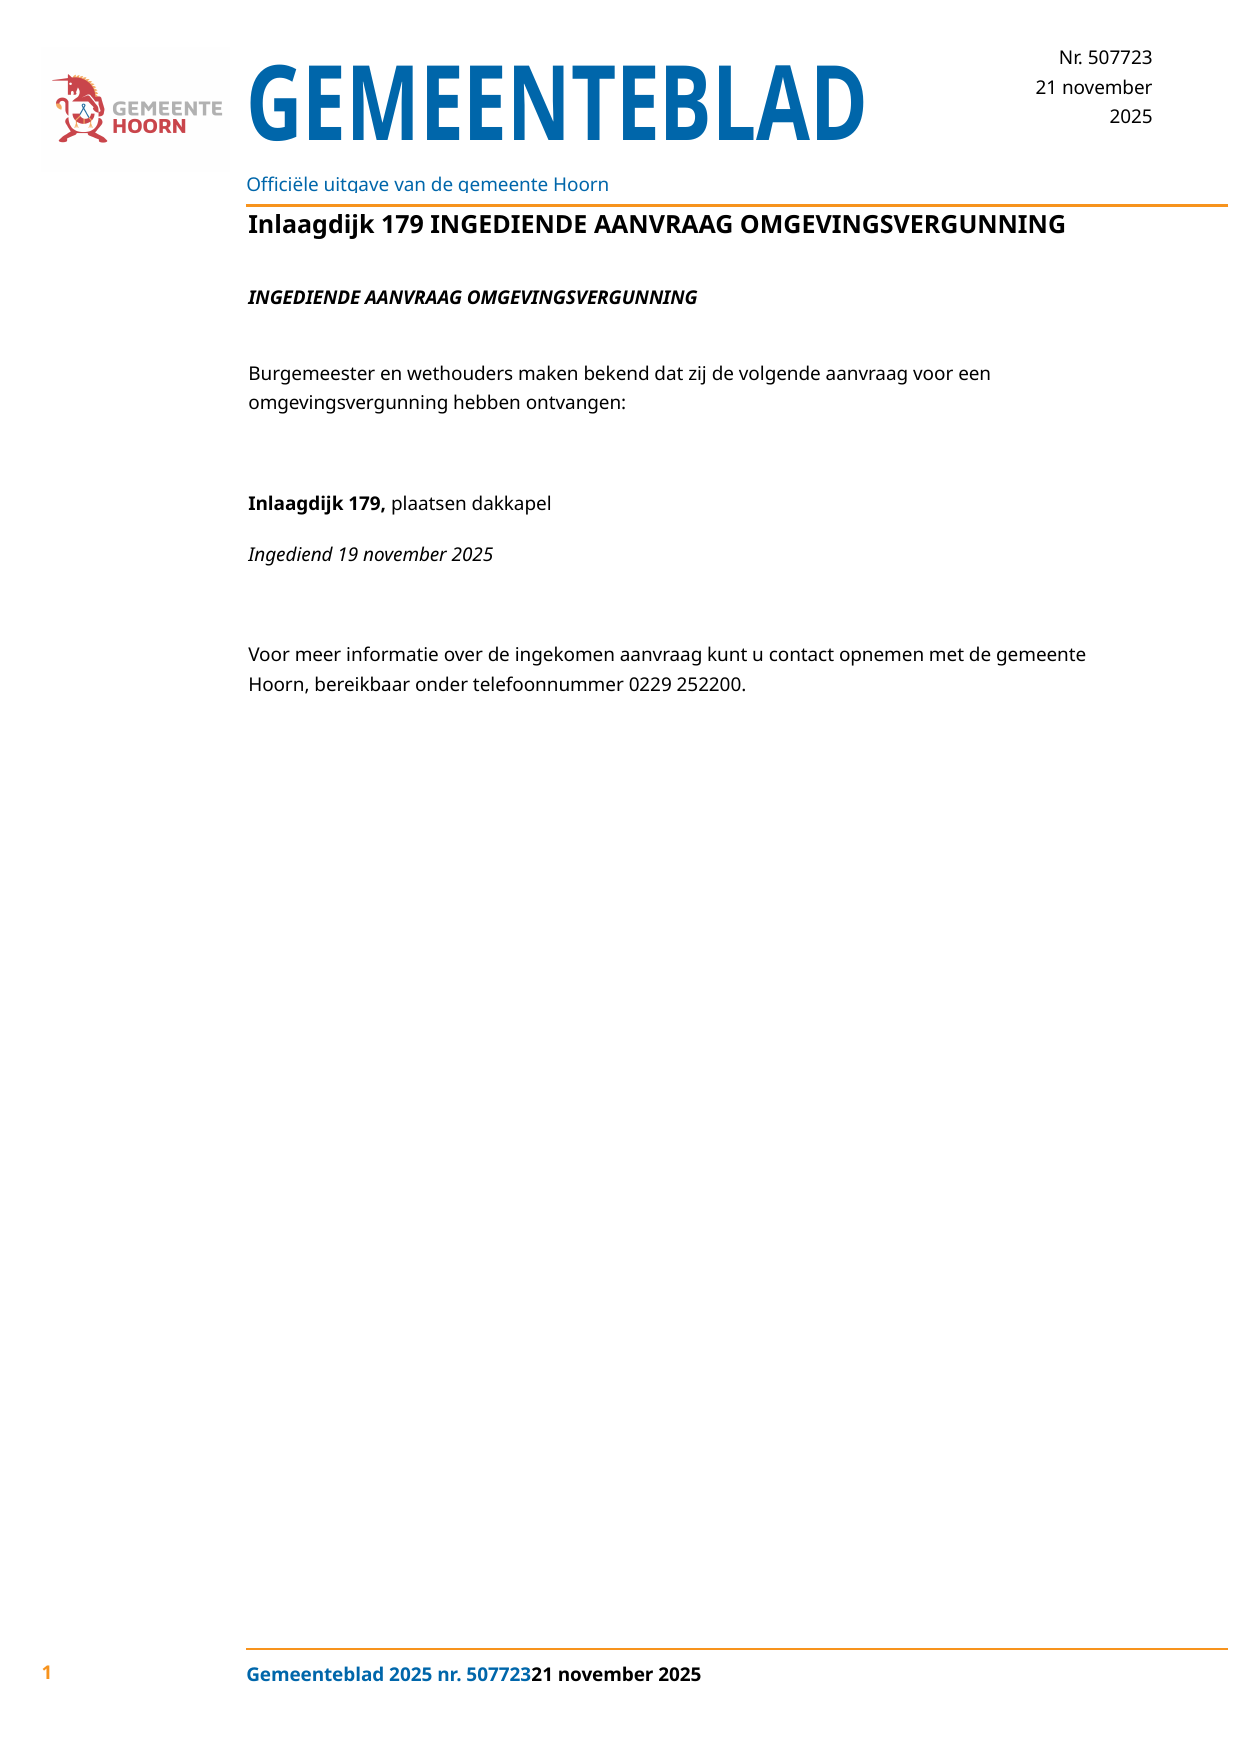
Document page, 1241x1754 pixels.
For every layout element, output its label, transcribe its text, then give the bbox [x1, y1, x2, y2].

text Voor meer informatie over de ingekomen aanvraag kunt u contact opnemen met de gemeente Hoorn, bereikbaar onder telefoonnummer 0229 252200. [248, 642, 1152, 697]
text Inlaagdijk 179 INGEDIENDE AANVRAAG OMGEVINGSVERGUNNING [248, 207, 1152, 241]
text Burgemeester en wethouders maken bekend dat zij de volgende aanvraag voor een omgevingsvergunning hebben ontvangen: [248, 360, 1152, 415]
picture [41, 47, 231, 172]
text Ingediend 19 november 2025 [248, 541, 1152, 567]
text Inlaagdijk 179, plaatsen dakkapel [248, 490, 1152, 516]
text INGEDIENDE AANVRAAG OMGEVINGSVERGUNNING [248, 284, 1152, 309]
